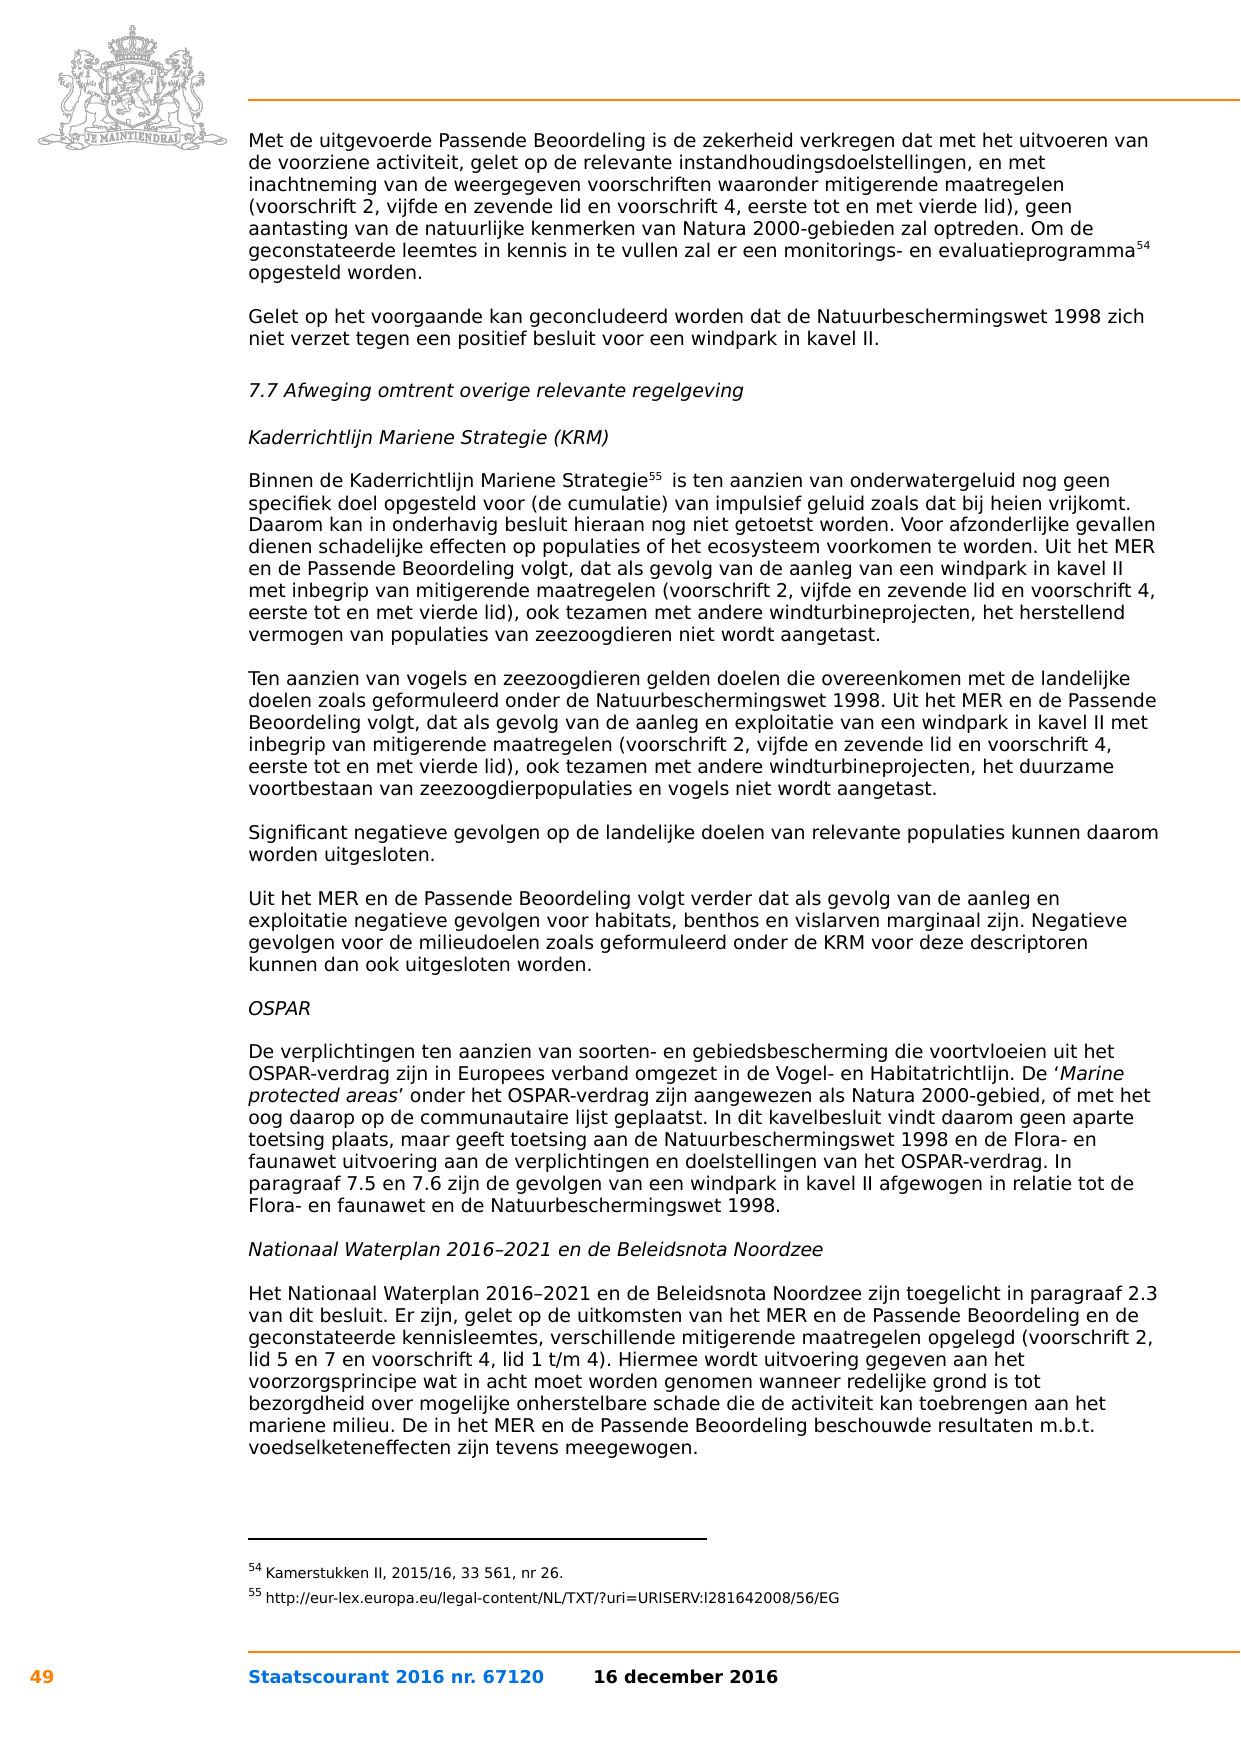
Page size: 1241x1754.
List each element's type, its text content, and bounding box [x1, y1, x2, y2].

text De verplichtingen ten aanzien van soorten- en gebiedsbescherming die voortvloeien uit het OSPAR-verdrag zijn in Europees verband omgezet in de Vogel- en Habitatrichtlijn. De ‘Marine protected areas’ onder het OSPAR-verdrag zijn aangewezen als Natura 2000-gebied, of met het oog daarop op de communautaire lijst geplaatst. In dit kavelbesluit vindt daarom geen aparte toetsing plaats, maar geeft toetsing aan de Natuurbeschermingswet 1998 en de Flora- en faunawet uitvoering aan de verplichtingen en doelstellingen van het OSPAR-verdrag. In paragraaf 7.5 en 7.6 zijn de gevolgen van een windpark in kavel II afgewogen in relatie tot de Flora- en faunawet en de Natuurbeschermingswet 1998. [248, 1041, 1163, 1217]
picture [38, 25, 227, 150]
subtitle OSPAR [248, 997, 1163, 1019]
text Binnen de Kaderrichtlijn Mariene Strategie is ten aanzien van onderwatergeluid nog geen specifiek doel opgesteld voor (de cumulatie) van impulsief geluid zoals dat bij heien vrijkomt. Daarom kan in onderhavig besluit hieraan nog niet getoetst worden. Voor afzonderlijke gevallen dienen schadelijke effecten op populaties of het ecosysteem voorkomen te worden. Uit het MER en de Passende Beoordeling volgt, dat als gevolg van de aanleg van een windpark in kavel II met inbegrip van mitigerende maatregelen (voorschrift 2, vijfde en zevende lid en voorschrift 4, eerste tot en met vierde lid), ook tezamen met andere windturbineprojecten, het herstellend vermogen van populaties van zeezoogdieren niet wordt aangetast. [248, 470, 1163, 646]
text Met de uitgevoerde Passende Beoordeling is de zekerheid verkregen dat met het uitvoeren van de voorziene activiteit, gelet op de relevante instandhoudingsdoelstellingen, en met inachtneming van de weergegeven voorschriften waaronder mitigerende maatregelen (voorschrift 2, vijfde en zevende lid en voorschrift 4, eerste tot en met vierde lid), geen aantasting van de natuurlijke kenmerken van Natura 2000-gebieden zal optreden. Om de geconstateerde leemtes in kennis in te vullen zal er een monitorings- en evaluatieprogramma opgesteld worden. [248, 130, 1163, 284]
subtitle 7.7 Afweging omtrent overige relevante regelgeving [248, 379, 1163, 402]
subtitle Nationaal Waterplan 2016–2021 en de Beleidsnota Noordzee [248, 1239, 1163, 1261]
subtitle Kaderrichtlijn Mariene Strategie (KRM) [248, 427, 1163, 448]
text Ten aanzien van vogels en zeezoogdieren gelden doelen die overeenkomen met de landelijke doelen zoals geformuleerd onder de Natuurbeschermingswet 1998. Uit het MER en de Passende Beoordeling volgt, dat als gevolg van de aanleg en exploitatie van een windpark in kavel II met inbegrip van mitigerende maatregelen (voorschrift 2, vijfde en zevende lid en voorschrift 4, eerste tot en met vierde lid), ook tezamen met andere windturbineprojecten, het duurzame voortbestaan van zeezoogdierpopulaties en vogels niet wordt aangetast. [248, 668, 1163, 800]
text Uit het MER en de Passende Beoordeling volgt verder dat als gevolg van de aanleg en exploitatie negatieve gevolgen voor habitats, benthos en vislarven marginaal zijn. Negatieve gevolgen voor de milieudoelen zoals geformuleerd onder de KRM voor deze descriptoren kunnen dan ook uitgesloten worden. [248, 888, 1163, 976]
text http://eur-lex.europa.eu/legal-content/NL/TXT/?uri=URISERV:l281642008/56/EG [248, 1586, 1163, 1608]
text Gelet op het voorgaande kan geconcludeerd worden dat de Natuurbeschermingswet 1998 zich niet verzet tegen een positief besluit voor een windpark in kavel II. [248, 306, 1163, 349]
text Significant negatieve gevolgen op de landelijke doelen van relevante populaties kunnen daarom worden uitgesloten. [248, 822, 1163, 866]
text Kamerstukken II, 2015/16, 33 561, nr 26. [248, 1561, 1163, 1583]
text Het Nationaal Waterplan 2016–2021 en de Beleidsnota Noordzee zijn toegelicht in paragraaf 2.3 van dit besluit. Er zijn, gelet op de uitkomsten van het MER en de Passende Beoordeling en de geconstateerde kennisleemtes, verschillende mitigerende maatregelen opgelegd (voorschrift 2, lid 5 en 7 en voorschrift 4, lid 1 t/m 4). Hiermee wordt uitvoering gegeven aan het voorzorgsprincipe wat in acht moet worden genomen wanneer redelijke grond is tot bezorgdheid over mogelijke onherstelbare schade die de activiteit kan toebrengen aan het mariene milieu. De in het MER en de Passende Beoordeling beschouwde resultaten m.b.t. voedselketeneffecten zijn tevens meegewogen. [248, 1283, 1163, 1459]
